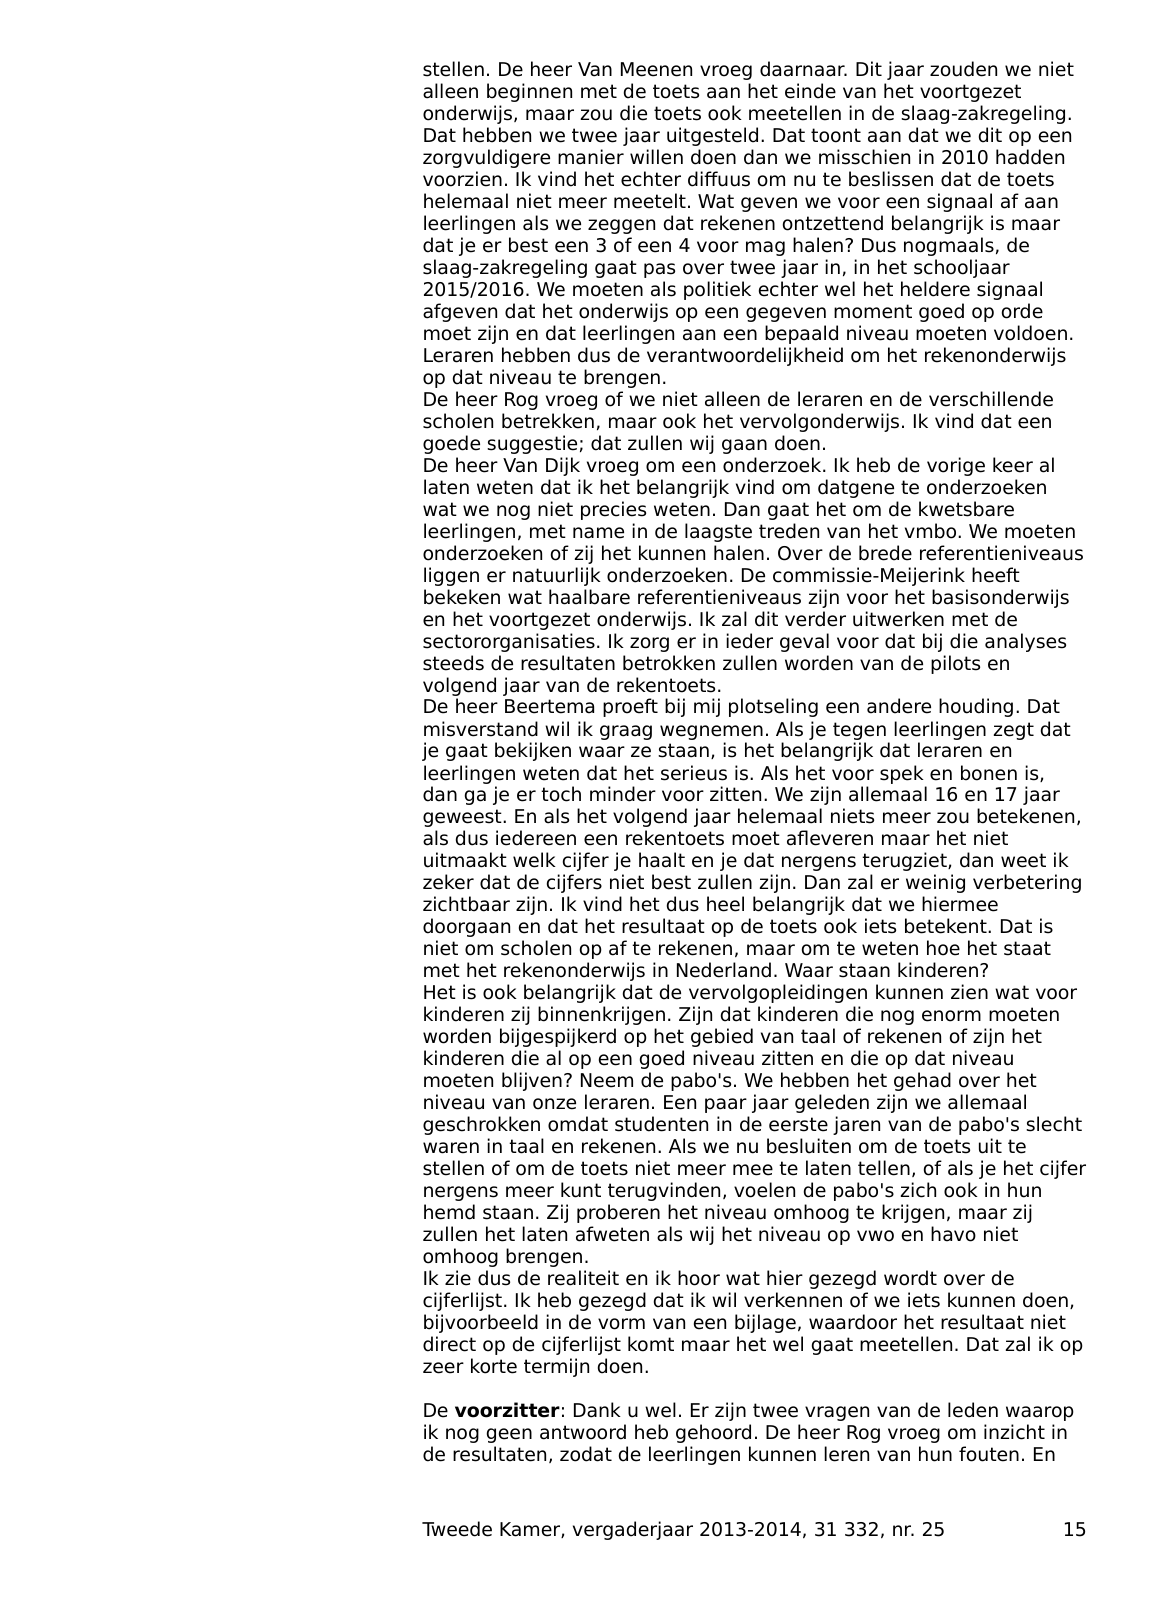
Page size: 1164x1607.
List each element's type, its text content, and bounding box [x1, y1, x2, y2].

text De voorzitter: Dank u wel. Er zijn twee vragen van de leden waarop ik nog geen antwoord heb gehoord. De heer Rog vroeg om inzicht in de resultaten, zodat de leerlingen kunnen leren van hun fouten. En [422, 1400, 1087, 1466]
text De heer Beertema proeft bij mij plotseling een andere houding. Dat misverstand wil ik graag wegnemen. Als je tegen leerlingen zegt dat je gaat bekijken waar ze staan, is het belangrijk dat leraren en leerlingen weten dat het serieus is. Als het voor spek en bonen is, dan ga je er toch minder voor zitten. We zijn allemaal 16 en 17 jaar geweest. En als het volgend jaar helemaal niets meer zou betekenen, als dus iedereen een rekentoets moet afleveren maar het niet uitmaakt welk cijfer je haalt en je dat nergens terugziet, dan weet ik zeker dat de cijfers niet best zullen zijn. Dan zal er weinig verbetering zichtbaar zijn. Ik vind het dus heel belangrijk dat we hiermee doorgaan en dat het resultaat op de toets ook iets betekent. Dat is niet om scholen op af te rekenen, maar om te weten hoe het staat met het rekenonderwijs in Nederland. Waar staan kinderen? [422, 696, 1087, 982]
text De heer Rog vroeg of we niet alleen de leraren en de verschillende scholen betrekken, maar ook het vervolgonderwijs. Ik vind dat een goede suggestie; dat zullen wij gaan doen. [422, 389, 1087, 455]
text Het is ook belangrijk dat de vervolgopleidingen kunnen zien wat voor kinderen zij binnenkrijgen. Zijn dat kinderen die nog enorm moeten worden bijgespijkerd op het gebied van taal of rekenen of zijn het kinderen die al op een goed niveau zitten en die op dat niveau moeten blijven? Neem de pabo's. We hebben het gehad over het niveau van onze leraren. Een paar jaar geleden zijn we allemaal geschrokken omdat studenten in de eerste jaren van de pabo's slecht waren in taal en rekenen. Als we nu besluiten om de toets uit te stellen of om de toets niet meer mee te laten tellen, of als je het cijfer nergens meer kunt terugvinden, voelen de pabo's zich ook in hun hemd staan. Zij proberen het niveau omhoog te krijgen, maar zij zullen het laten afweten als wij het niveau op vwo en havo niet omhoog brengen. [422, 982, 1087, 1268]
text De heer Van Dijk vroeg om een onderzoek. Ik heb de vorige keer al laten weten dat ik het belangrijk vind om datgene te onderzoeken wat we nog niet precies weten. Dan gaat het om de kwetsbare leerlingen, met name in de laagste treden van het vmbo. We moeten onderzoeken of zij het kunnen halen. Over de brede referentieniveaus liggen er natuurlijk onderzoeken. De commissie-Meijerink heeft bekeken wat haalbare referentieniveaus zijn voor het basisonderwijs en het voortgezet onderwijs. Ik zal dit verder uitwerken met de sectororganisaties. Ik zorg er in ieder geval voor dat bij die analyses steeds de resultaten betrokken zullen worden van de pilots en volgend jaar van de rekentoets. [422, 455, 1087, 696]
text Ik zie dus de realiteit en ik hoor wat hier gezegd wordt over de cijferlijst. Ik heb gezegd dat ik wil verkennen of we iets kunnen doen, bijvoorbeeld in de vorm van een bijlage, waardoor het resultaat niet direct op de cijferlijst komt maar het wel gaat meetellen. Dat zal ik op zeer korte termijn doen. [422, 1268, 1087, 1378]
text stellen. De heer Van Meenen vroeg daarnaar. Dit jaar zouden we niet alleen beginnen met de toets aan het einde van het voortgezet onderwijs, maar zou die toets ook meetellen in de slaag-zakregeling. Dat hebben we twee jaar uitgesteld. Dat toont aan dat we dit op een zorgvuldigere manier willen doen dan we misschien in 2010 hadden voorzien. Ik vind het echter diffuus om nu te beslissen dat de toets helemaal niet meer meetelt. Wat geven we voor een signaal af aan leerlingen als we zeggen dat rekenen ontzettend belangrijk is maar dat je er best een 3 of een 4 voor mag halen? Dus nogmaals, de slaag-zakregeling gaat pas over twee jaar in, in het schooljaar 2015/2016. We moeten als politiek echter wel het heldere signaal afgeven dat het onderwijs op een gegeven moment goed op orde moet zijn en dat leerlingen aan een bepaald niveau moeten voldoen. Leraren hebben dus de verantwoordelijkheid om het rekenonderwijs op dat niveau te brengen. [422, 59, 1087, 389]
